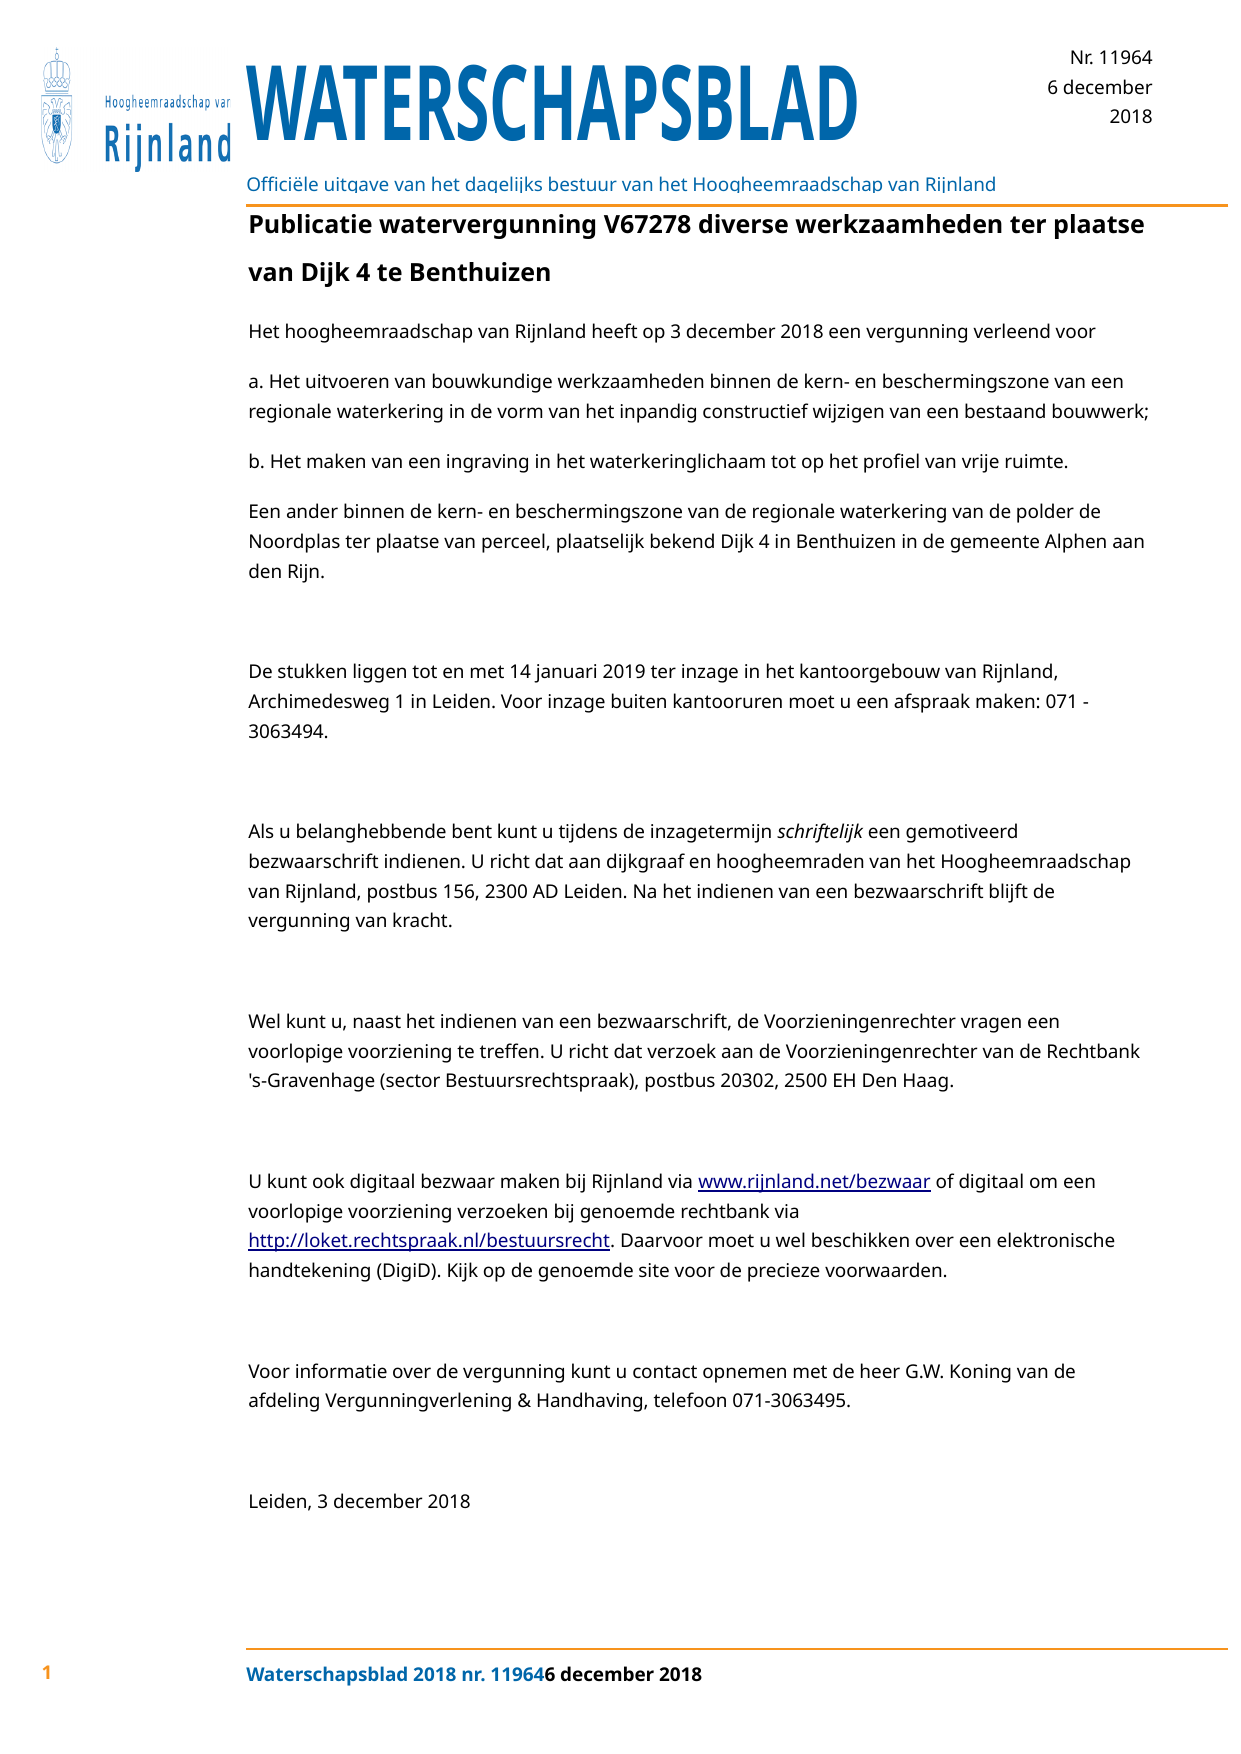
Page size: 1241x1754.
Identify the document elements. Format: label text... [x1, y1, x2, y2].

text Leiden, 3 december 2018 [248, 1488, 1152, 1514]
text Publicatie watervergunning V67278 diverse werkzaamheden ter plaatse van Dijk 4 te Benthuizen [248, 207, 1152, 288]
text Een ander binnen de kern- en beschermingszone van de regionale waterkering van de polder de Noordplas ter plaatse van perceel, plaatselijk bekend Dijk 4 in Benthuizen in de gemeente Alphen aan den Rijn. [248, 499, 1152, 584]
picture [41, 47, 231, 172]
text U kunt ook digitaal bezwaar maken bij Rijnland via www.rijnland.net/bezwaar of digitaal om een voorlopige voorziening verzoeken bij genoemde rechtbank via http://loket.rechtspraak.nl/bestuursrecht. Daarvoor moet u wel beschikken over een elektronische handtekening (DigiD). Kijk op de genoemde site voor de precieze voorwaarden. [248, 1168, 1152, 1283]
text b. Het maken van een ingraving in het waterkeringlichaam tot op het profiel van vrije ruimte. [248, 448, 1152, 474]
text Wel kunt u, naast het indienen van een bezwaarschrift, de Voorzieningenrechter vragen een voorlopige voorziening te treffen. U richt dat verzoek aan de Voorzieningenrechter van de Rechtbank 's-Gravenhage (sector Bestuursrechtspraak), postbus 20302, 2500 EH Den Haag. [248, 1008, 1152, 1093]
text Voor informatie over de vergunning kunt u contact opnemen met de heer G.W. Koning van de afdeling Vergunningverlening & Handhaving, telefoon 071-3063495. [248, 1358, 1152, 1413]
text De stukken liggen tot en met 14 januari 2019 ter inzage in het kantoorgebouw van Rijnland, Archimedesweg 1 in Leiden. Voor inzage buiten kantooruren moet u een afspraak maken: 071 - 3063494. [248, 659, 1152, 744]
text Het hoogheemraadschap van Rijnland heeft op 3 december 2018 een vergunning verleend voor [248, 318, 1152, 344]
text a. Het uitvoeren van bouwkundige werkzaamheden binnen de kern- en beschermingszone van een regionale waterkering in de vorm van het inpandig constructief wijzigen van een bestaand bouwwerk; [248, 368, 1152, 424]
text Als u belanghebbende bent kunt u tijdens de inzagetermijn schriftelijk een gemotiveerd bezwaarschrift indienen. U richt dat aan dijkgraaf en hoogheemraden van het Hoogheemraadschap van Rijnland, postbus 156, 2300 AD Leiden. Na het indienen van een bezwaarschrift blijft de vergunning van kracht. [248, 819, 1152, 933]
